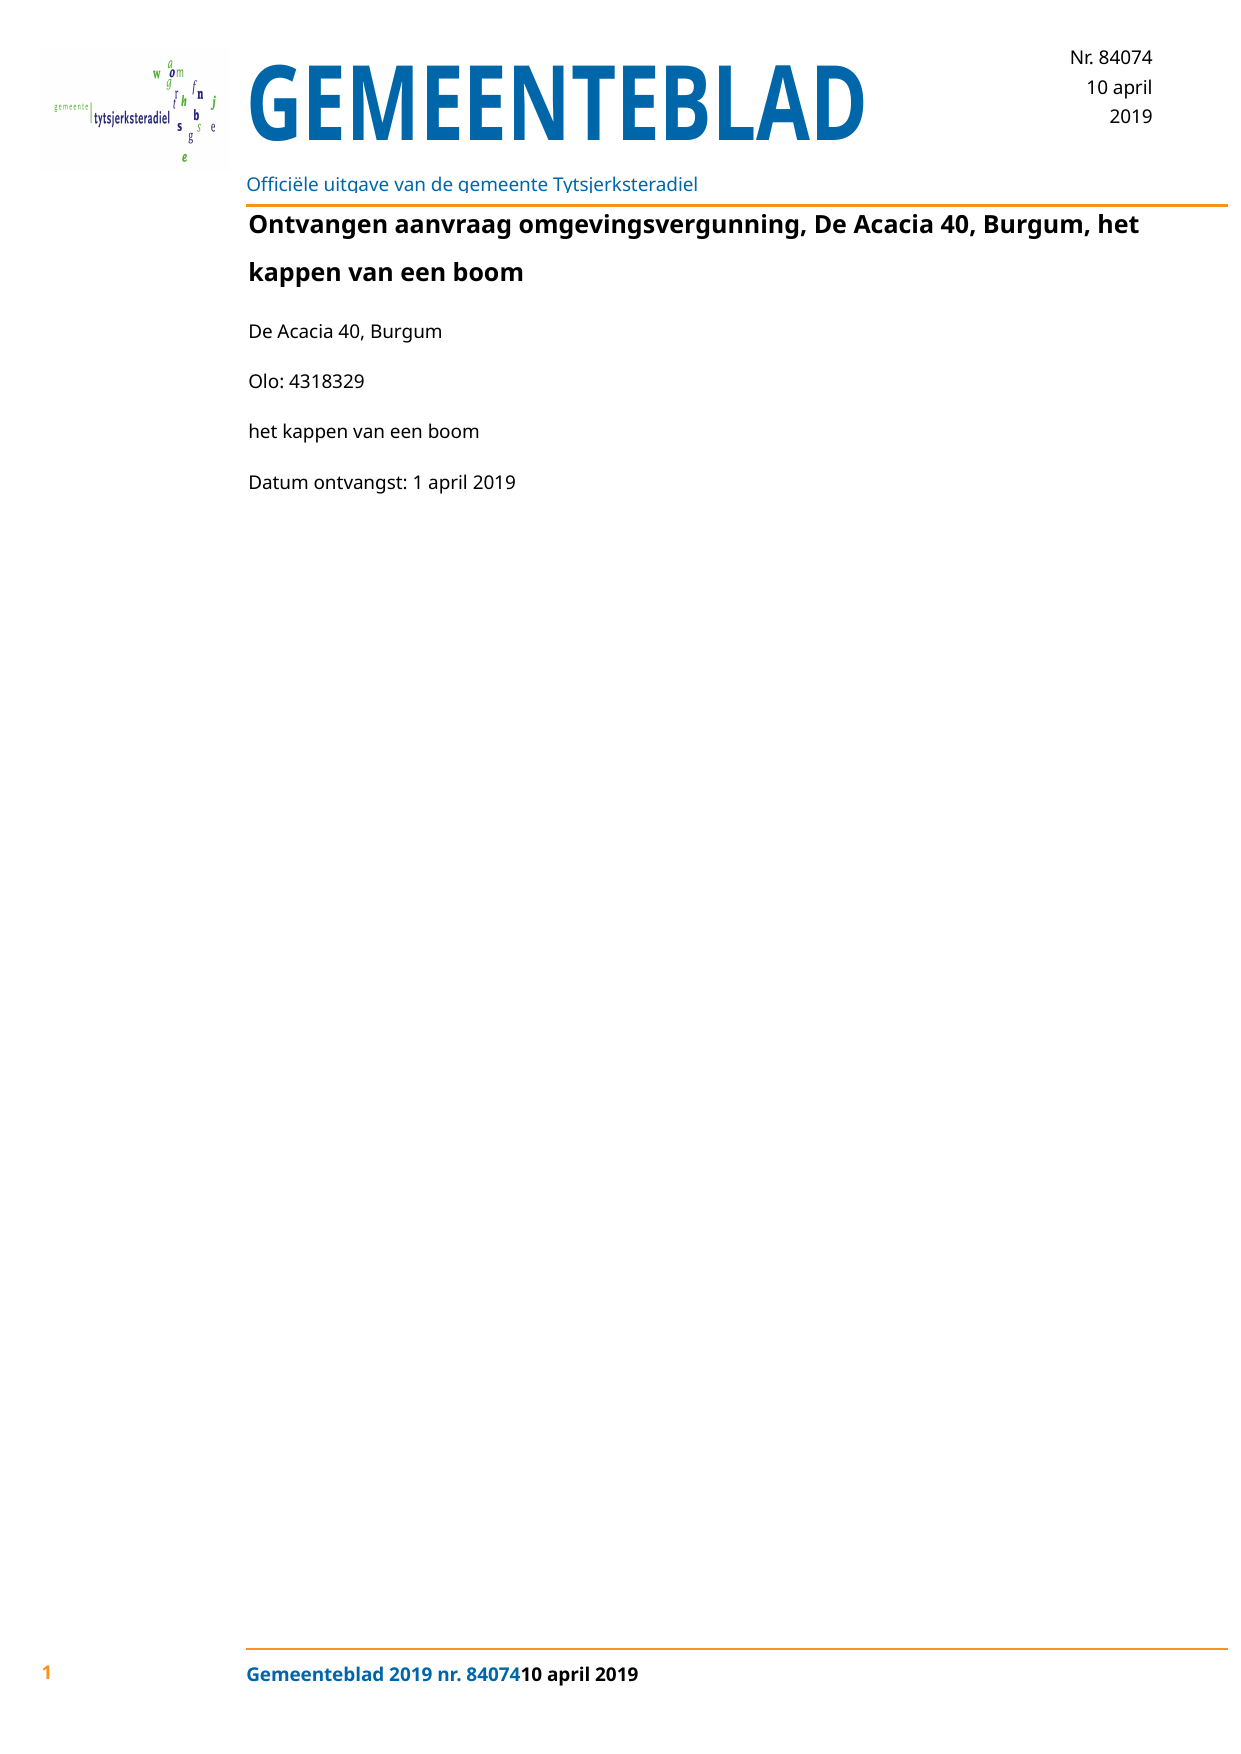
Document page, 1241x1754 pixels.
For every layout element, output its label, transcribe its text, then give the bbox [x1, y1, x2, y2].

text Datum ontvangst: 1 april 2019 [248, 469, 1152, 495]
text Ontvangen aanvraag omgevingsvergunning, De Acacia 40, Burgum, het kappen van een boom [248, 207, 1152, 288]
text Olo: 4318329 [248, 368, 1152, 394]
text De Acacia 40, Burgum [248, 318, 1152, 344]
picture [41, 47, 231, 172]
text het kappen van een boom [248, 419, 1152, 444]
